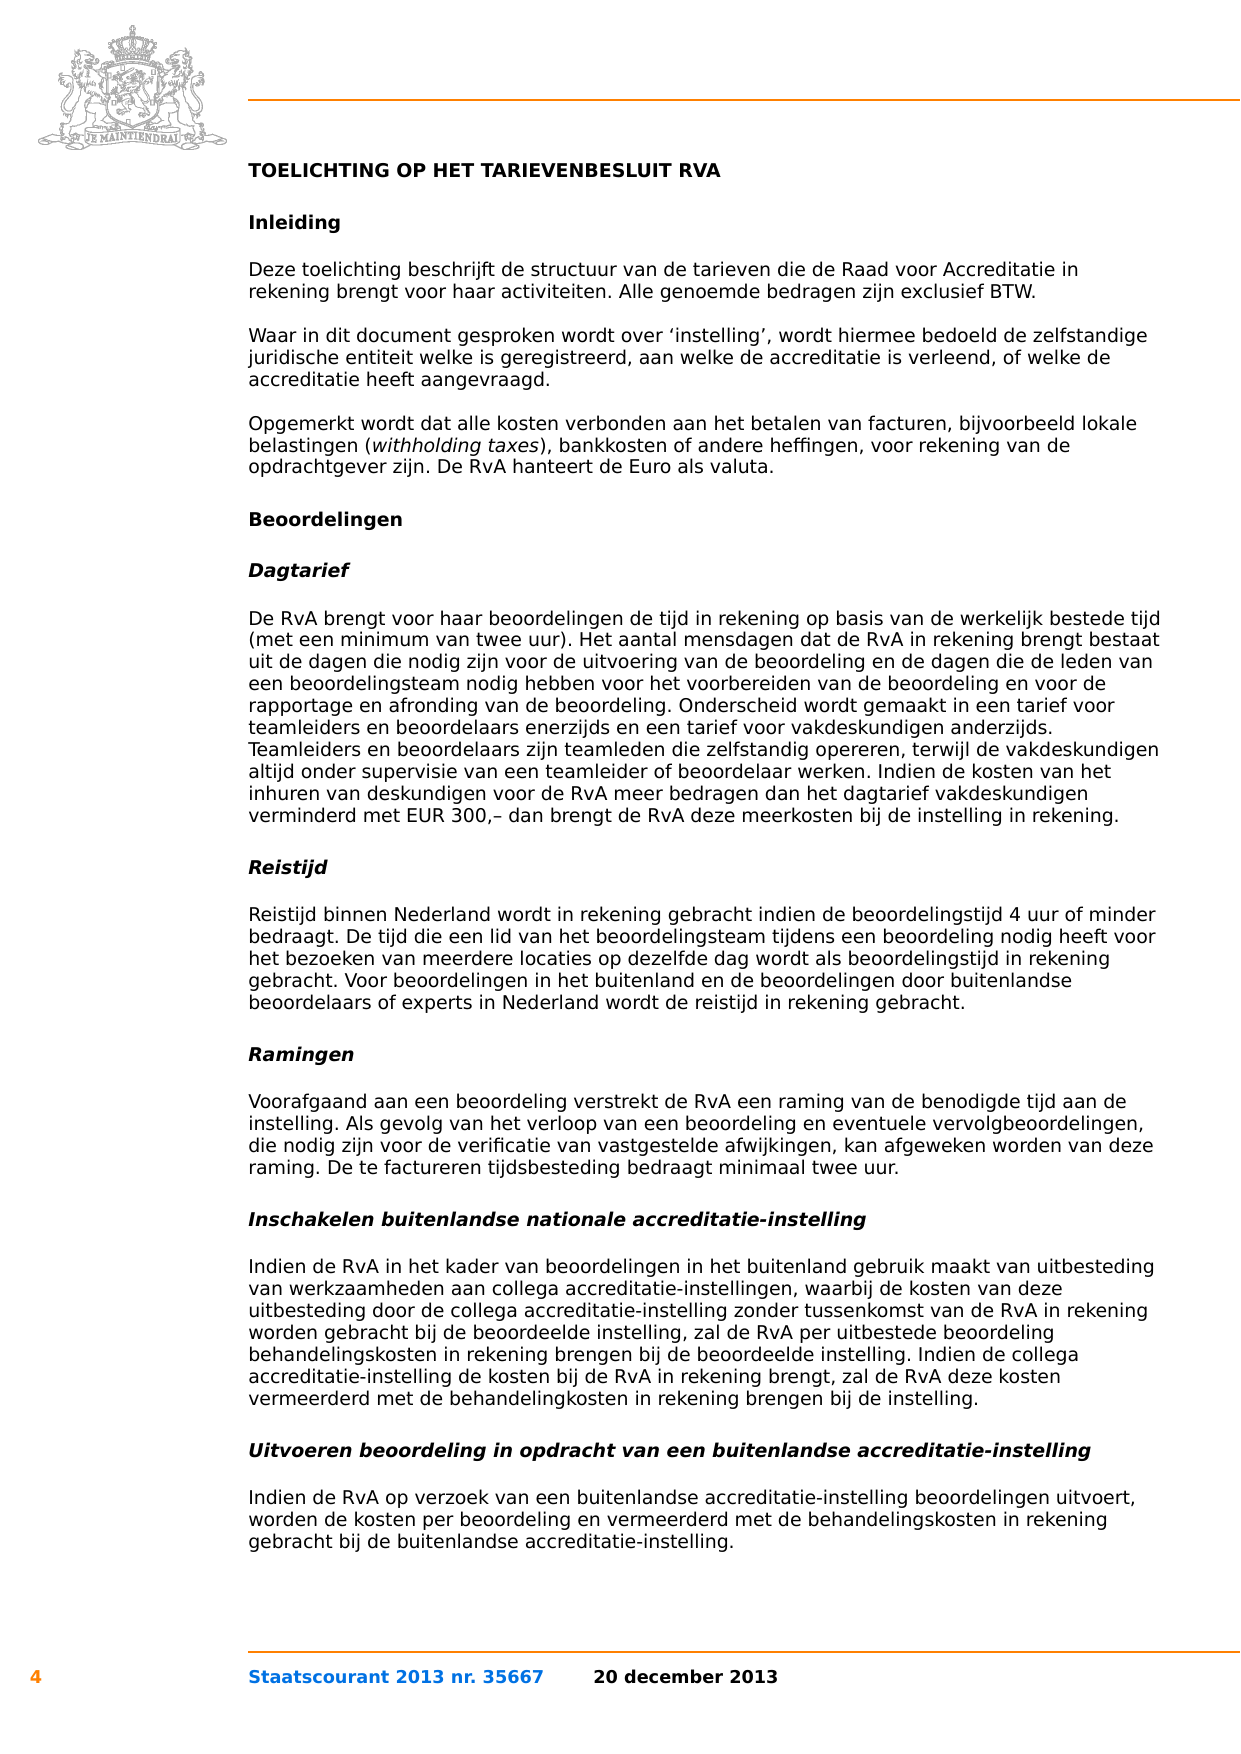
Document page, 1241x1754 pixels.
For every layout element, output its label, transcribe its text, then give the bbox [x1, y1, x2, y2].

subtitle Uitvoeren beoordeling in opdracht van een buitenlandse accreditatie-instelling [248, 1440, 1163, 1462]
subtitle Inleiding [248, 212, 1163, 234]
text Opgemerkt wordt dat alle kosten verbonden aan het betalen van facturen, bijvoorbeeld lokale belastingen (withholding taxes), bankkosten of andere heffingen, voor rekening van de opdrachtgever zijn. De RvA hanteert de Euro als valuta. [248, 412, 1163, 478]
text Voorafgaand aan een beoordeling verstrekt de RvA een raming van de benodigde tijd aan de instelling. Als gevolg van het verloop van een beoordeling en eventuele vervolgbeoordelingen, die nodig zijn voor de verificatie van vastgestelde afwijkingen, kan afgeweken worden van deze raming. De te factureren tijdsbesteding bedraagt minimaal twee uur. [248, 1091, 1163, 1179]
subtitle Beoordelingen [248, 508, 1163, 530]
picture [38, 25, 227, 150]
subtitle Inschakelen buitenlandse nationale accreditatie-instelling [248, 1209, 1163, 1231]
subtitle Dagtarief [248, 560, 1163, 582]
text Reistijd binnen Nederland wordt in rekening gebracht indien de beoordelingstijd 4 uur of minder bedraagt. De tijd die een lid van het beoordelingsteam tijdens een beoordeling nodig heeft voor het bezoeken van meerdere locaties op dezelfde dag wordt als beoordelingstijd in rekening gebracht. Voor beoordelingen in het buitenland en de beoordelingen door buitenlandse beoordelaars of experts in Nederland wordt de reistijd in rekening gebracht. [248, 904, 1163, 1014]
text De RvA brengt voor haar beoordelingen de tijd in rekening op basis van de werkelijk bestede tijd (met een minimum van twee uur). Het aantal mensdagen dat de RvA in rekening brengt bestaat uit de dagen die nodig zijn voor de uitvoering van de beoordeling en de dagen die de leden van een beoordelingsteam nodig hebben voor het voorbereiden van de beoordeling en voor de rapportage en afronding van de beoordeling. Onderscheid wordt gemaakt in een tarief voor teamleiders en beoordelaars enerzijds en een tarief voor vakdeskundigen anderzijds. Teamleiders en beoordelaars zijn teamleden die zelfstandig opereren, terwijl de vakdeskundigen altijd onder supervisie van een teamleider of beoordelaar werken. Indien de kosten van het inhuren van deskundigen voor de RvA meer bedragen dan het dagtarief vakdeskundigen verminderd met EUR 300,– dan brengt de RvA deze meerkosten bij de instelling in rekening. [248, 607, 1163, 827]
text Waar in dit document gesproken wordt over ‘instelling’, wordt hiermee bedoeld de zelfstandige juridische entiteit welke is geregistreerd, aan welke de accreditatie is verleend, of welke de accreditatie heeft aangevraagd. [248, 325, 1163, 391]
text Indien de RvA op verzoek van een buitenlandse accreditatie-instelling beoordelingen uitvoert, worden de kosten per beoordeling en vermeerderd met de behandelingskosten in rekening gebracht bij de buitenlandse accreditatie-instelling. [248, 1487, 1163, 1553]
text Deze toelichting beschrijft de structuur van de tarieven die de Raad voor Accreditatie in rekening brengt voor haar activiteiten. Alle genoemde bedragen zijn exclusief BTW. [248, 259, 1163, 303]
subtitle Reistijd [248, 857, 1163, 879]
subtitle Ramingen [248, 1044, 1163, 1066]
subtitle TOELICHTING OP HET TARIEVENBESLUIT RVA [248, 160, 1163, 182]
text Indien de RvA in het kader van beoordelingen in het buitenland gebruik maakt van uitbesteding van werkzaamheden aan collega accreditatie-instellingen, waarbij de kosten van deze uitbesteding door de collega accreditatie-instelling zonder tussenkomst van de RvA in rekening worden gebracht bij de beoordeelde instelling, zal de RvA per uitbestede beoordeling behandelingskosten in rekening brengen bij de beoordeelde instelling. Indien de collega accreditatie-instelling de kosten bij de RvA in rekening brengt, zal de RvA deze kosten vermeerderd met de behandelingkosten in rekening brengen bij de instelling. [248, 1256, 1163, 1410]
